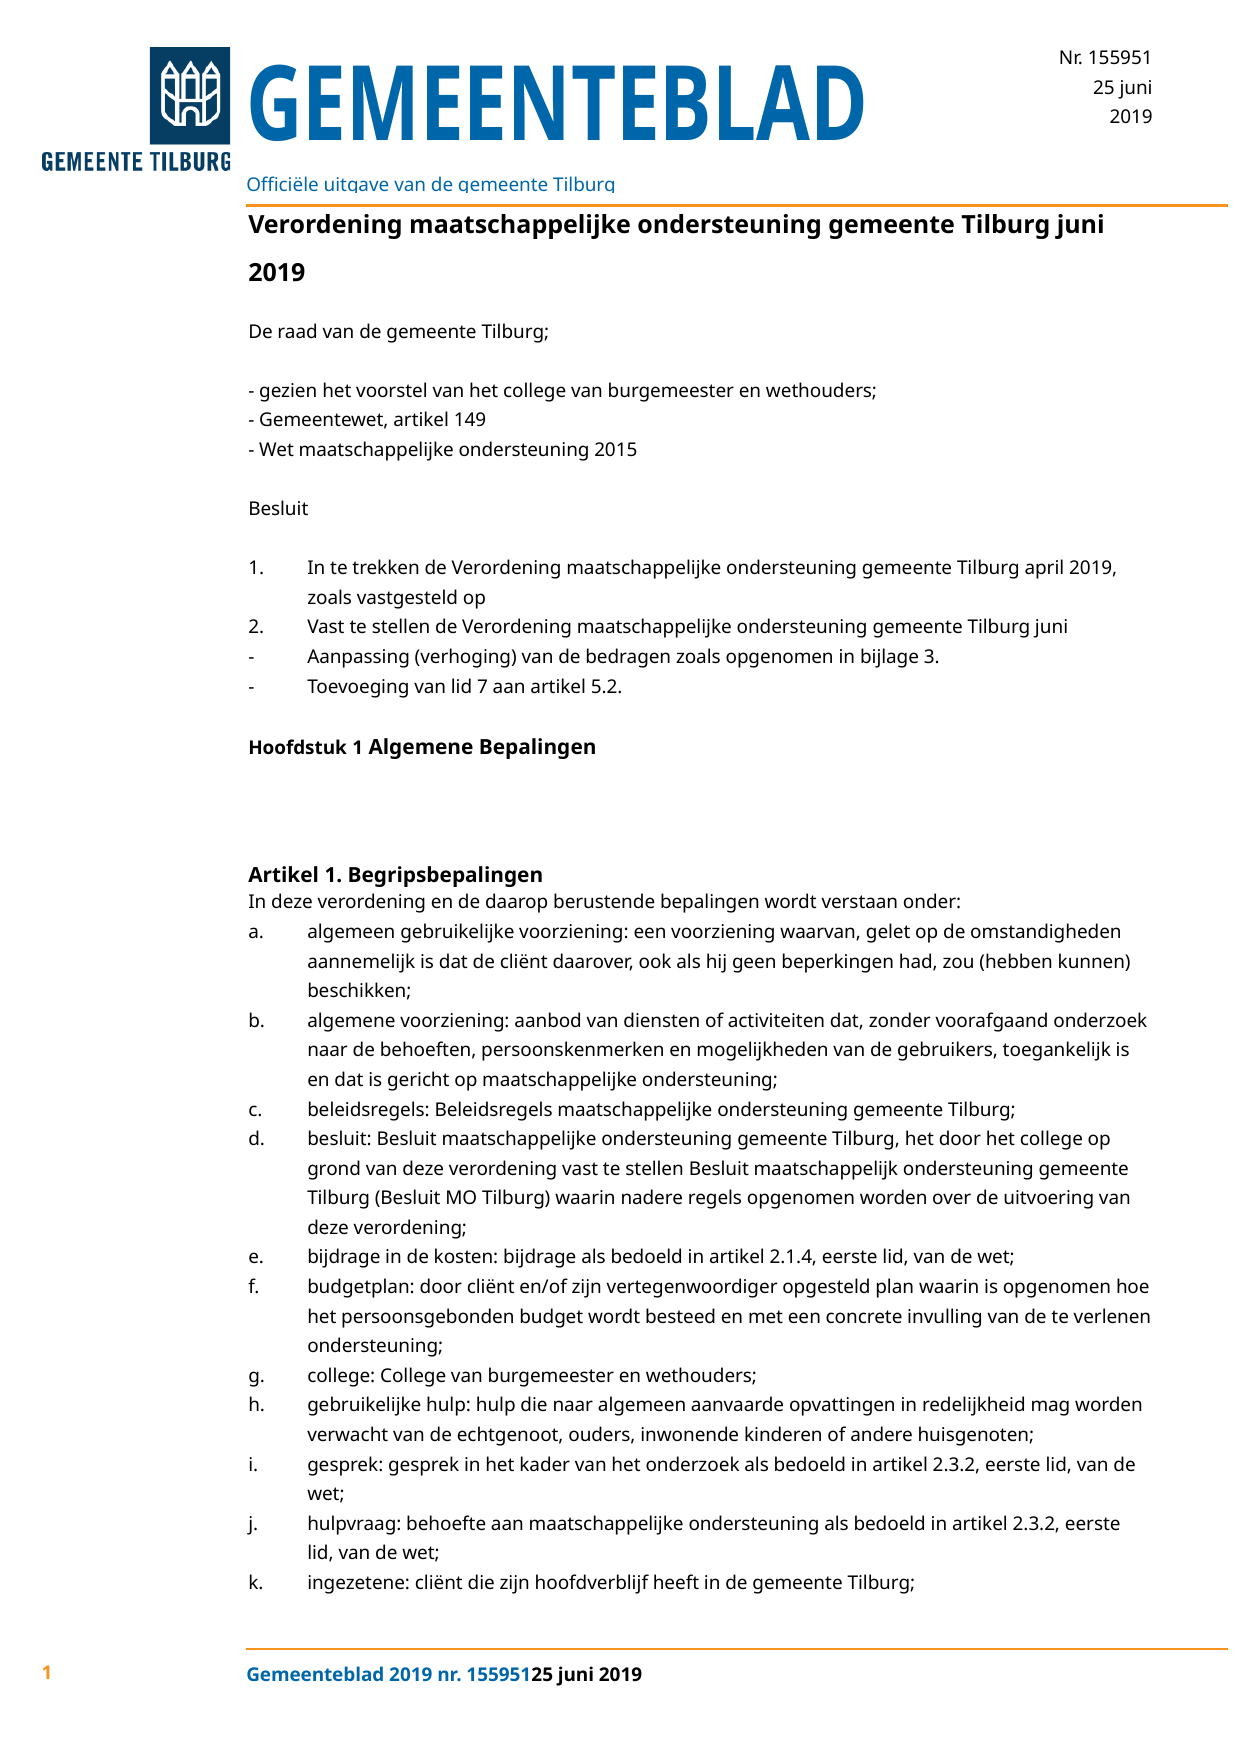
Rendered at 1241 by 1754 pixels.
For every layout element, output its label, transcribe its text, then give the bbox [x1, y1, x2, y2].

text In deze verordening en de daarop berustende bepalingen wordt verstaan onder: [248, 889, 1152, 914]
list beleidsregels: Beleidsregels maatschappelijke ondersteuning gemeente Tilburg; [248, 1096, 1152, 1121]
text - gezien het voorstel van het college van burgemeester en wethouders; [248, 377, 1152, 403]
text - Wet maatschappelijke ondersteuning 2015 [248, 436, 1152, 462]
list In te trekken de Verordening maatschappelijke ondersteuning gemeente Tilburg april 2019, zoals vastgesteld op [248, 554, 1152, 610]
text Besluit [248, 495, 1152, 521]
picture [41, 47, 231, 172]
list ingezetene: cliënt die zijn hoofdverblijf heeft in de gemeente Tilburg; [248, 1569, 1152, 1595]
list gebruikelijke hulp: hulp die naar algemeen aanvaarde opvattingen in redelijkheid mag worden verwacht van de echtgenoot, ouders, inwonende kinderen of andere huisgenoten; [248, 1392, 1152, 1447]
list algemene voorziening: aanbod van diensten of activiteiten dat, zonder voorafgaand onderzoek naar de behoeften, persoonskenmerken en mogelijkheden van de gebruikers, toegankelijk is en dat is gericht op maatschappelijke ondersteuning; [248, 1007, 1152, 1092]
list Toevoeging van lid 7 aan artikel 5.2. [248, 673, 1152, 699]
list besluit: Besluit maatschappelijke ondersteuning gemeente Tilburg, het door het college op grond van deze verordening vast te stellen Besluit maatschappelijk ondersteuning gemeente Tilburg (Besluit MO Tilburg) waarin nadere regels opgenomen worden over de uitvoering van deze verordening; [248, 1125, 1152, 1240]
list college: College van burgemeester en wethouders; [248, 1362, 1152, 1388]
text Hoofdstuk 1 Algemene Bepalingen [248, 732, 1152, 761]
list Vast te stellen de Verordening maatschappelijke ondersteuning gemeente Tilburg juni [248, 614, 1152, 639]
list bijdrage in de kosten: bijdrage als bedoeld in artikel 2.1.4, eerste lid, van de wet; [248, 1244, 1152, 1269]
text De raad van de gemeente Tilburg; [248, 318, 1152, 344]
text Artikel 1. Begripsbepalingen [248, 860, 1152, 889]
list gesprek: gesprek in het kader van het onderzoek als bedoeld in artikel 2.3.2, eerste lid, van de wet; [248, 1451, 1152, 1506]
list Aanpassing (verhoging) van de bedragen zoals opgenomen in bijlage 3. [248, 643, 1152, 669]
list hulpvraag: behoefte aan maatschappelijke ondersteuning als bedoeld in artikel 2.3.2, eerste lid, van de wet; [248, 1510, 1152, 1565]
list algemeen gebruikelijke voorziening: een voorziening waarvan, gelet op de omstandigheden aannemelijk is dat de cliënt daarover, ook als hij geen beperkingen had, zou (hebben kunnen) beschikken; [248, 918, 1152, 1003]
text Verordening maatschappelijke ondersteuning gemeente Tilburg juni 2019 [248, 207, 1152, 288]
text - Gemeentewet, artikel 149 [248, 407, 1152, 432]
list budgetplan: door cliënt en/of zijn vertegenwoordiger opgesteld plan waarin is opgenomen hoe het persoonsgebonden budget wordt besteed en met een concrete invulling van de te verlenen ondersteuning; [248, 1273, 1152, 1358]
